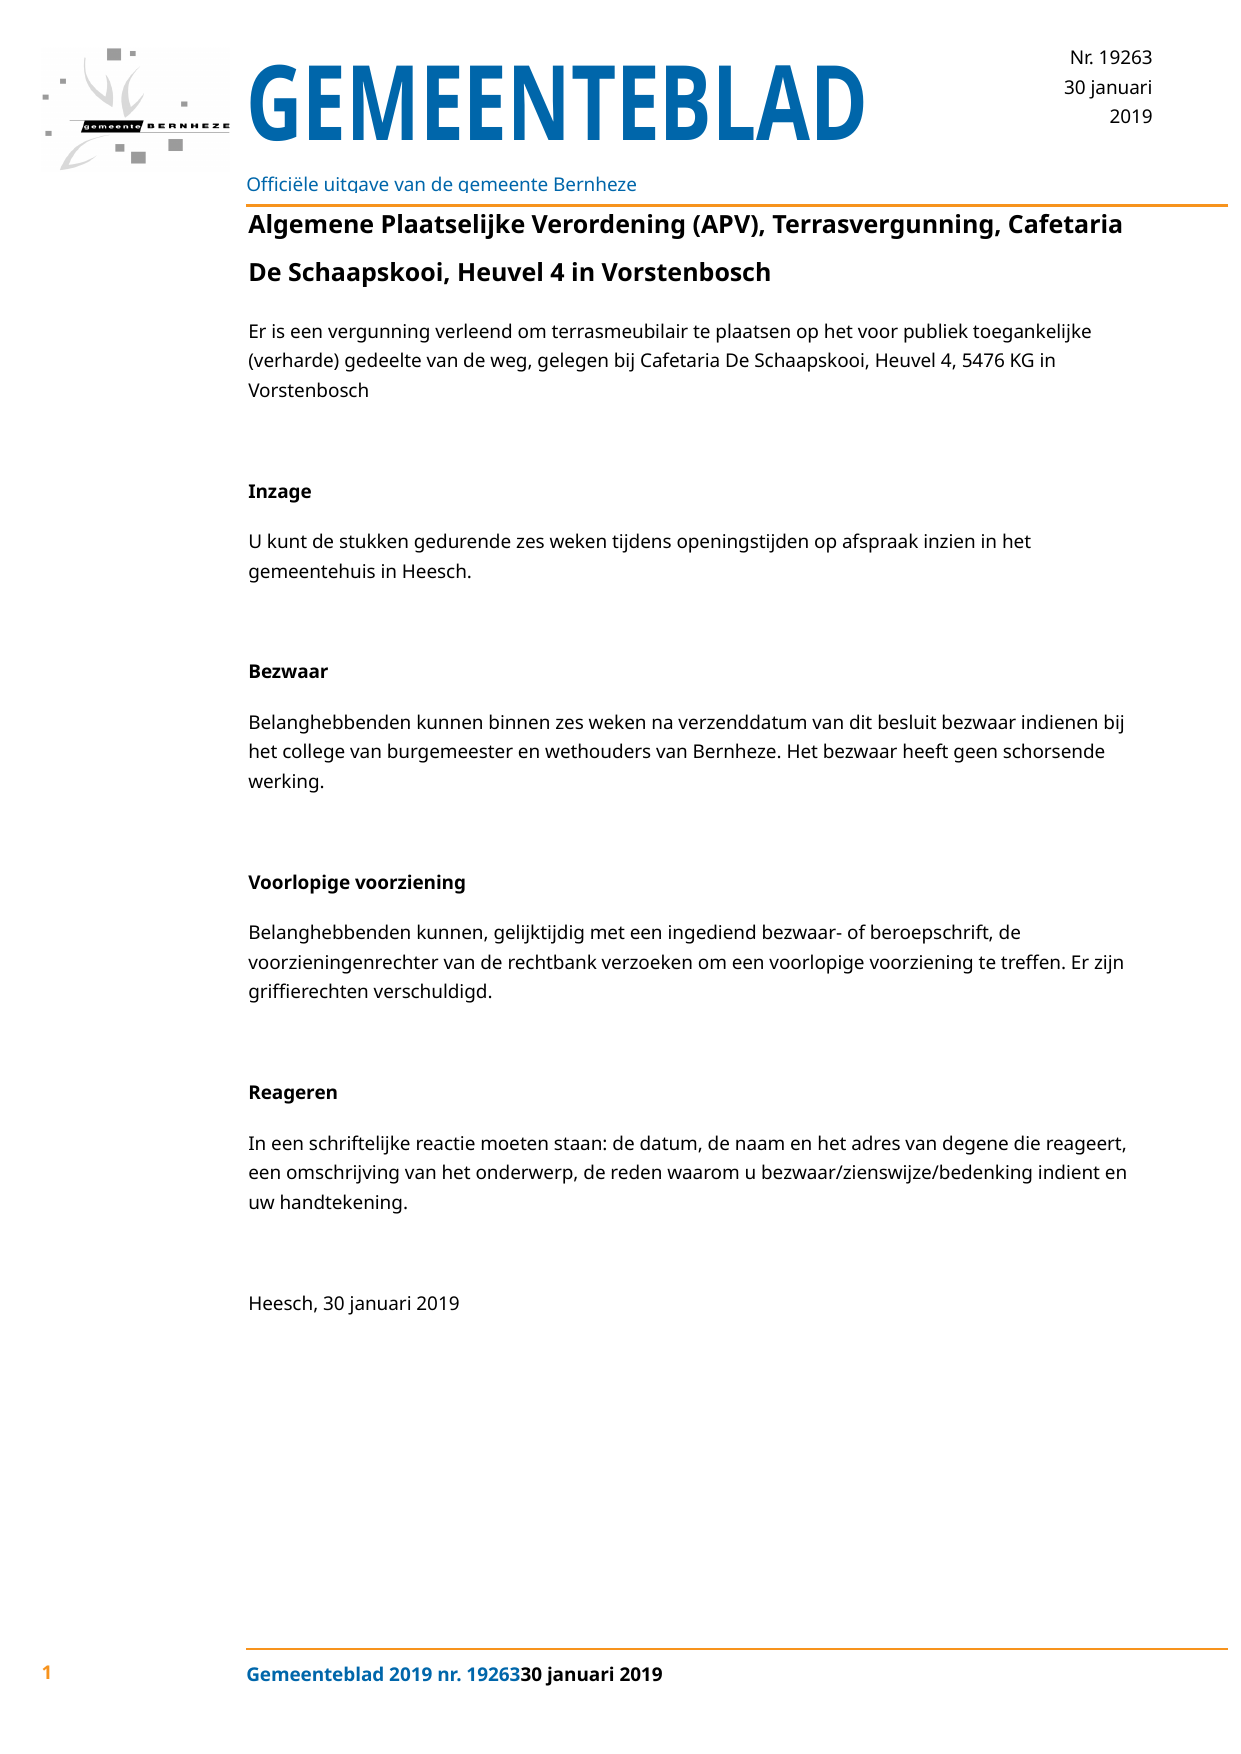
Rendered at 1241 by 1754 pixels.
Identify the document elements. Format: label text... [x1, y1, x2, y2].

text Algemene Plaatselijke Verordening (APV), Terrasvergunning, Cafetaria De Schaapskooi, Heuvel 4 in Vorstenbosch [248, 207, 1152, 288]
text Belanghebbenden kunnen binnen zes weken na verzenddatum van dit besluit bezwaar indienen bij het college van burgemeester en wethouders van Bernheze. Het bezwaar heeft geen schorsende werking. [248, 709, 1152, 794]
text Bezwaar [248, 659, 1152, 684]
text U kunt de stukken gedurende zes weken tijdens openingstijden op afspraak inzien in het gemeentehuis in Heesch. [248, 528, 1152, 584]
text Voorlopige voorziening [248, 869, 1152, 895]
text Er is een vergunning verleend om terrasmeubilair te plaatsen op het voor publiek toegankelijke (verharde) gedeelte van de weg, gelegen bij Cafetaria De Schaapskooi, Heuvel 4, 5476 KG in Vorstenbosch [248, 318, 1152, 403]
text In een schriftelijke reactie moeten staan: de datum, de naam en het adres van degene die reageert, een omschrijving van het onderwerp, de reden waarom u bezwaar/zienswijze/bedenking indient en uw handtekening. [248, 1130, 1152, 1215]
picture [41, 47, 231, 172]
text Heesch, 30 januari 2019 [248, 1290, 1152, 1316]
text Belanghebbenden kunnen, gelijktijdig met een ingediend bezwaar- of beroepschrift, de voorzieningenrechter van de rechtbank verzoeken om een voorlopige voorziening te treffen. Er zijn griffierechten verschuldigd. [248, 919, 1152, 1004]
text Inzage [248, 478, 1152, 504]
text Reageren [248, 1079, 1152, 1105]
